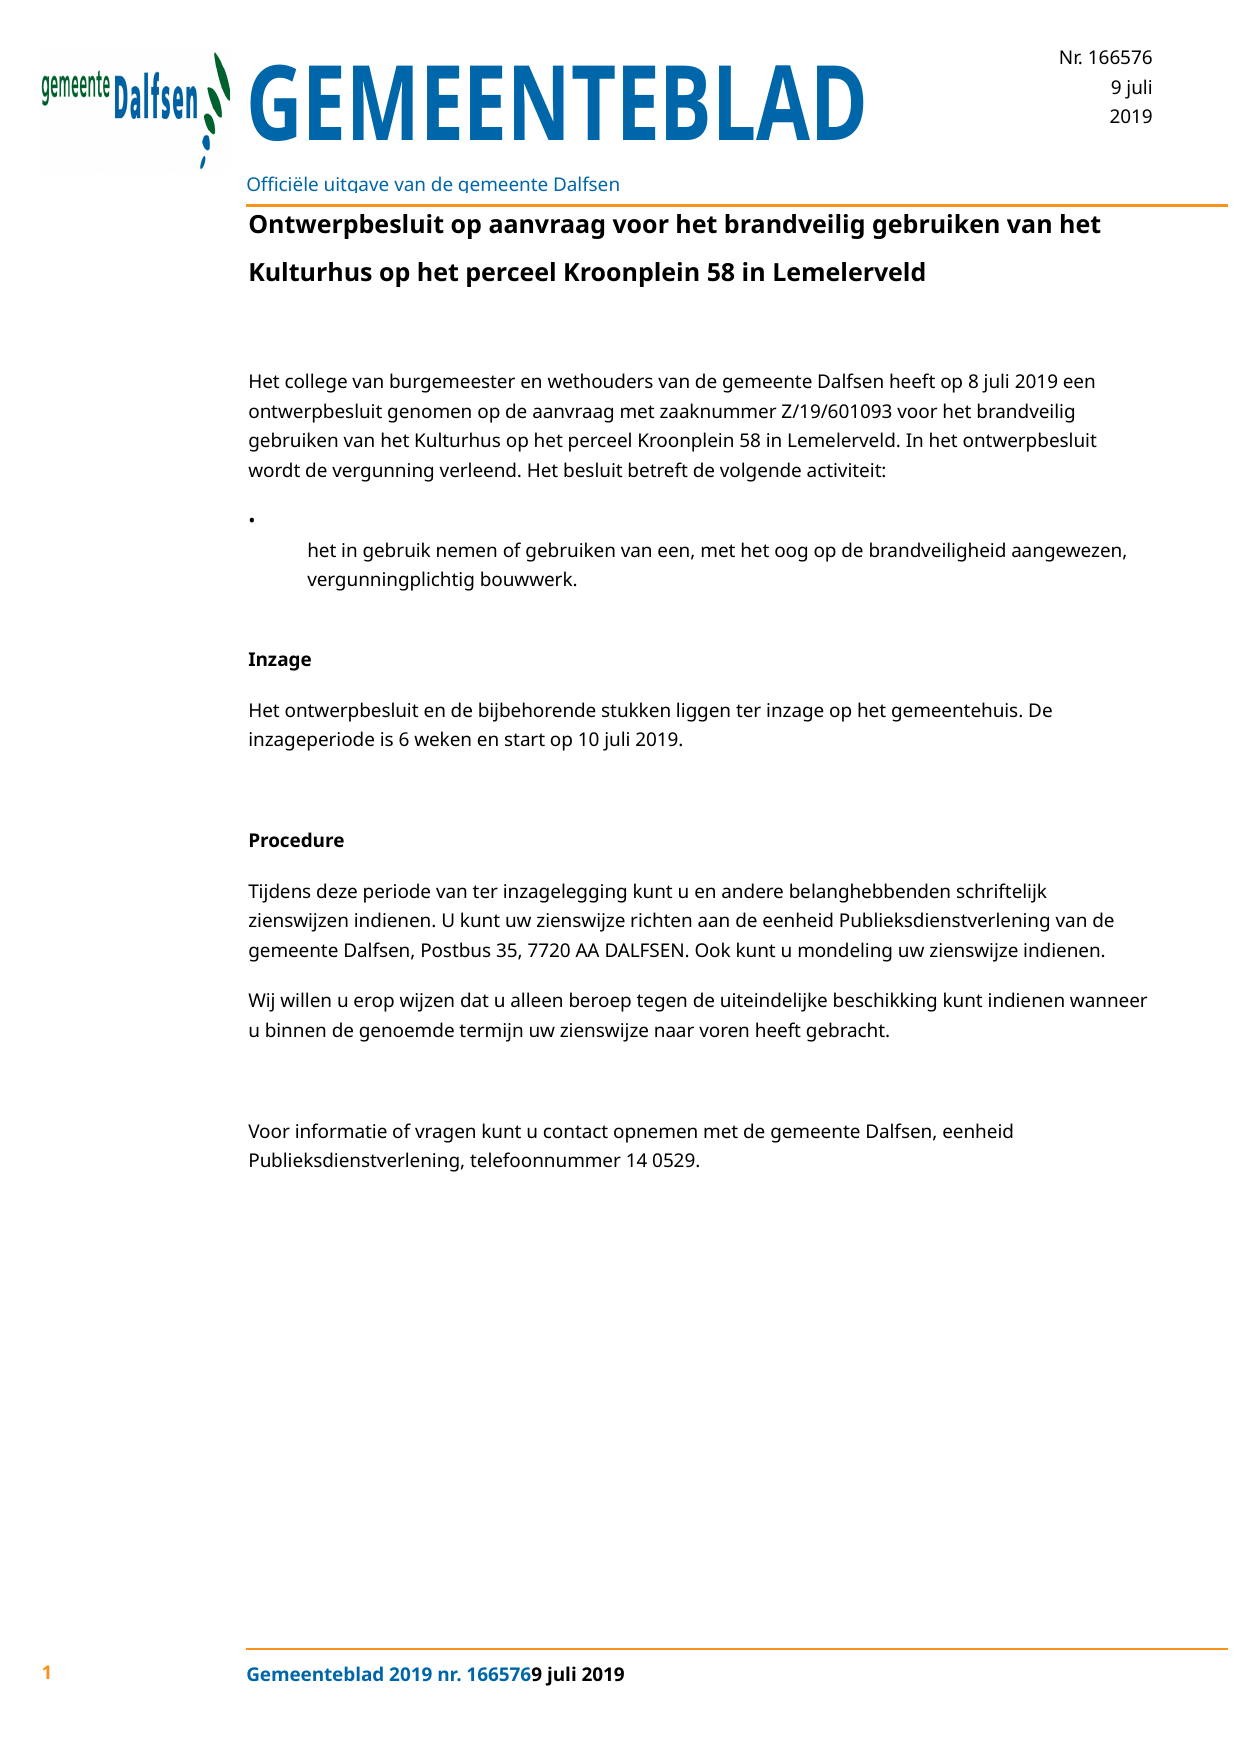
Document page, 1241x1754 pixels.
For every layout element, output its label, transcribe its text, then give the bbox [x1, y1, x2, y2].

text Ontwerpbesluit op aanvraag voor het brandveilig gebruiken van het Kulturhus op het perceel Kroonplein 58 in Lemelerveld [248, 207, 1152, 288]
text Inzage [248, 647, 1152, 672]
picture [41, 47, 231, 172]
text Voor informatie of vragen kunt u contact opnemen met de gemeente Dalfsen, eenheid Publieksdienstverlening, telefoonnummer 14 0529. [248, 1118, 1152, 1173]
text Procedure [248, 827, 1152, 853]
text Wij willen u erop wijzen dat u alleen beroep tegen de uiteindelijke beschikking kunt indienen wanneer u binnen de genoemde termijn uw zienswijze naar voren heeft gebracht. [248, 987, 1152, 1043]
list het in gebruik nemen of gebruiken van een, met het oog op de brandveiligheid aangewezen, vergunningplichtig bouwwerk. [248, 537, 1152, 592]
text Tijdens deze periode van ter inzagelegging kunt u en andere belanghebbenden schriftelijk zienswijzen indienen. U kunt uw zienswijze richten aan de eenheid Publieksdienstverlening van de gemeente Dalfsen, Postbus 35, 7720 AA DALFSEN. Ook kunt u mondeling uw zienswijze indienen. [248, 878, 1152, 963]
text Het ontwerpbesluit en de bijbehorende stukken liggen ter inzage op het gemeentehuis. De inzageperiode is 6 weken en start op 10 juli 2019. [248, 697, 1152, 752]
text Het college van burgemeester en wethouders van de gemeente Dalfsen heeft op 8 juli 2019 een ontwerpbesluit genomen op de aanvraag met zaaknummer Z/19/601093 voor het brandveilig gebruiken van het Kulturhus op het perceel Kroonplein 58 in Lemelerveld. In het ontwerpbesluit wordt de vergunning verleend. Het besluit betreft de volgende activiteit: [248, 368, 1152, 483]
